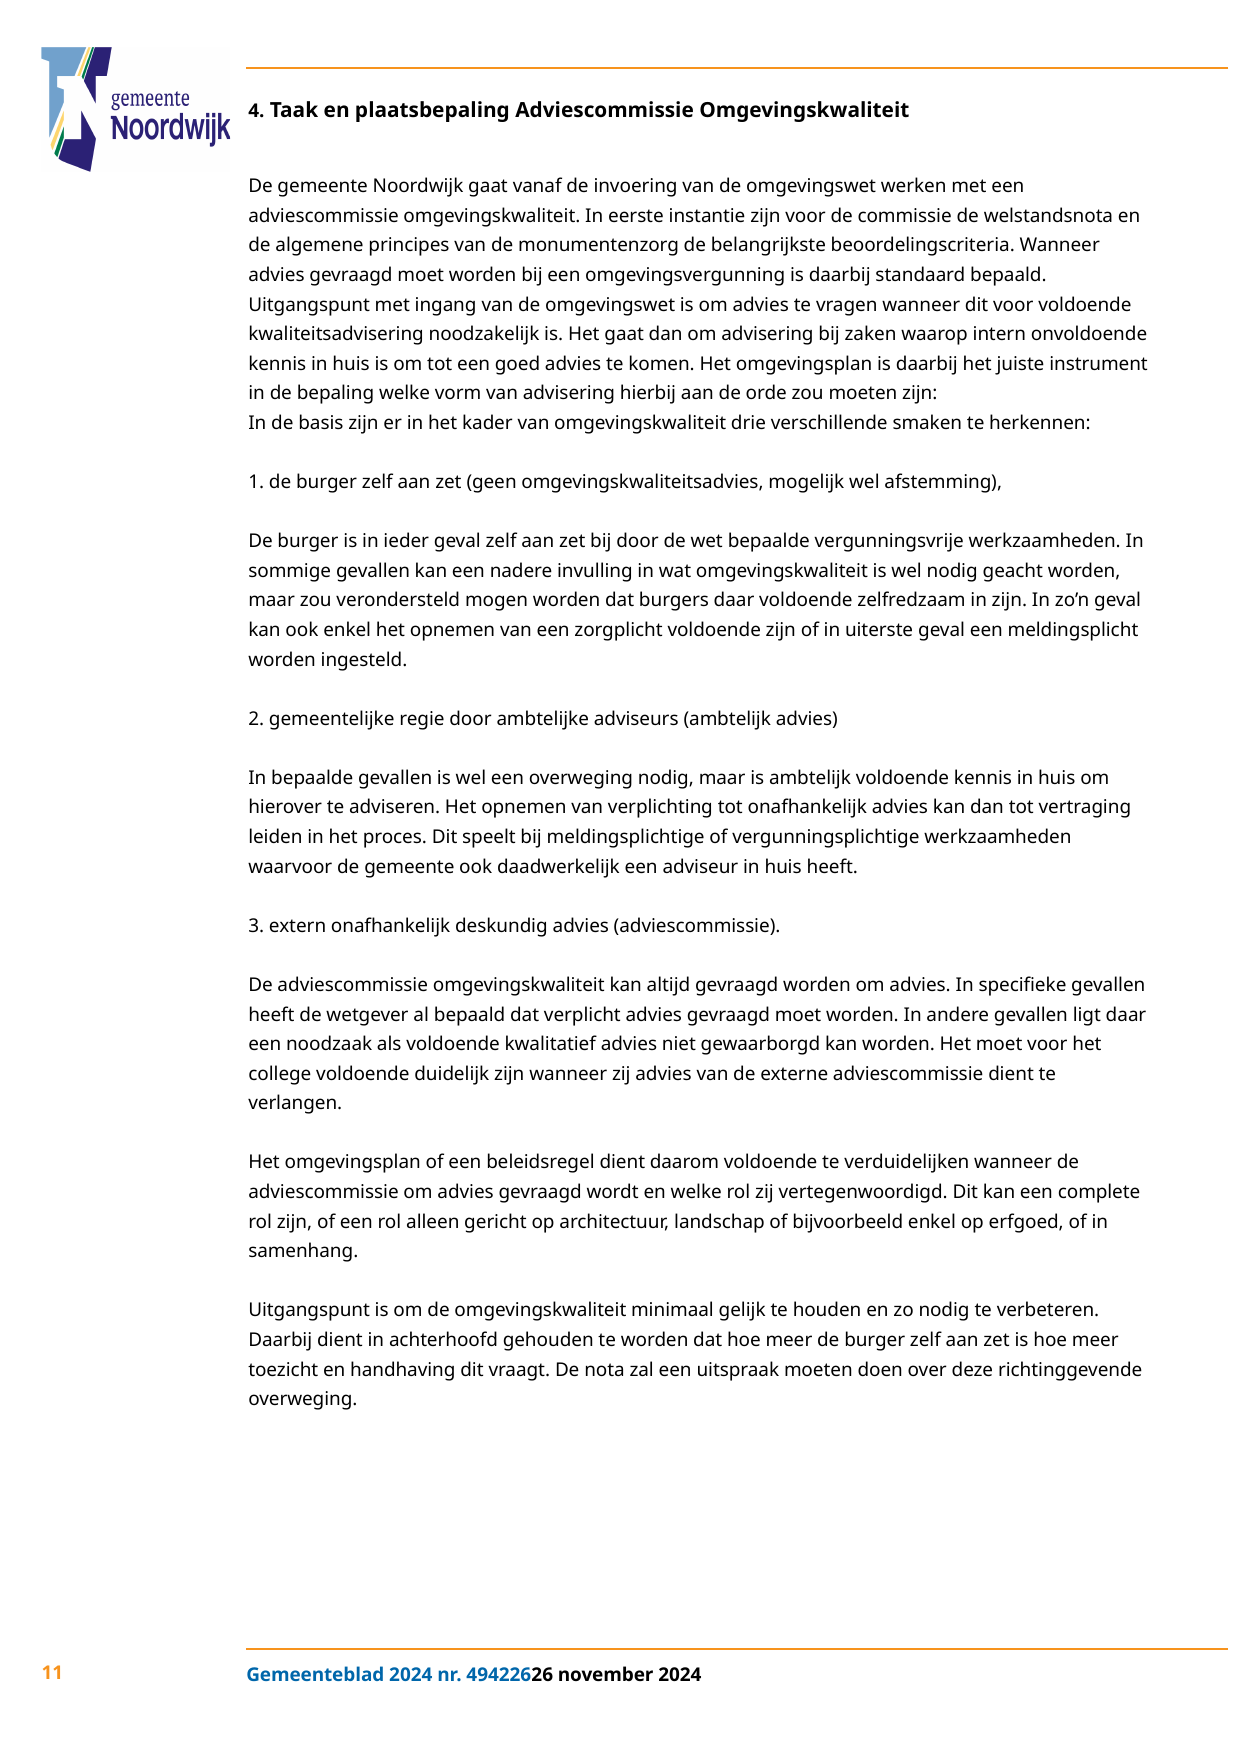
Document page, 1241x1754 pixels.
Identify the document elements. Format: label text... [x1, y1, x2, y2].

text Uitgangspunt is om de omgevingskwaliteit minimaal gelijk te houden en zo nodig te verbeteren. Daarbij dient in achterhoofd gehouden te worden dat hoe meer de burger zelf aan zet is hoe meer toezicht en handhaving dit vraagt. De nota zal een uitspraak moeten doen over deze richtinggevende overweging. [248, 1297, 1152, 1411]
text 1. de burger zelf aan zet (geen omgevingskwaliteitsadvies, mogelijk wel afstemming), [248, 468, 1152, 494]
text De adviescommissie omgevingskwaliteit kan altijd gevraagd worden om advies. In specifieke gevallen heeft de wetgever al bepaald dat verplicht advies gevraagd moet worden. In andere gevallen ligt daar een noodzaak als voldoende kwalitatief advies niet gewaarborgd kan worden. Het moet voor het college voldoende duidelijk zijn wanneer zij advies van de externe adviescommissie dient te verlangen. [248, 971, 1152, 1115]
text De burger is in ieder geval zelf aan zet bij door de wet bepaalde vergunningsvrije werkzaamheden. In sommige gevallen kan een nadere invulling in wat omgevingskwaliteit is wel nodig geacht worden, maar zou verondersteld mogen worden dat burgers daar voldoende zelfredzaam in zijn. In zo’n geval kan ook enkel het opnemen van een zorgplicht voldoende zijn of in uiterste geval een meldingsplicht worden ingesteld. [248, 527, 1152, 672]
text Het omgevingsplan of een beleidsregel dient daarom voldoende te verduidelijken wanneer de adviescommissie om advies gevraagd wordt en welke rol zij vertegenwoordigd. Dit kan een complete rol zijn, of een rol alleen gericht op architectuur, landschap of bijvoorbeeld enkel op erfgoed, of in samenhang. [248, 1149, 1152, 1263]
text In bepaalde gevallen is wel een overweging nodig, maar is ambtelijk voldoende kennis in huis om hierover te adviseren. Het opnemen van verplichting tot onafhankelijk advies kan dan tot vertraging leiden in het proces. Dit speelt bij meldingsplichtige of vergunningsplichtige werkzaamheden waarvoor de gemeente ook daadwerkelijk een adviseur in huis heeft. [248, 764, 1152, 879]
text De gemeente Noordwijk gaat vanaf de invoering van de omgevingswet werken met een adviescommissie omgevingskwaliteit. In eerste instantie zijn voor de commissie de welstandsnota en de algemene principes van de monumentenzorg de belangrijkste beoordelingscriteria. Wanneer advies gevraagd moet worden bij een omgevingsvergunning is daarbij standaard bepaald. [248, 172, 1152, 287]
text 2. gemeentelijke regie door ambtelijke adviseurs (ambtelijk advies) [248, 705, 1152, 731]
text 4. Taak en plaatsbepaling Adviescommissie Omgevingskwaliteit [248, 95, 1152, 123]
text Uitgangspunt met ingang van de omgevingswet is om advies te vragen wanneer dit voor voldoende kwaliteitsadvisering noodzakelijk is. Het gaat dan om advisering bij zaken waarop intern onvoldoende kennis in huis is om tot een goed advies te komen. Het omgevingsplan is daarbij het juiste instrument in de bepaling welke vorm van advisering hierbij aan de orde zou moeten zijn: [248, 291, 1152, 405]
picture [41, 47, 231, 172]
text In de basis zijn er in het kader van omgevingskwaliteit drie verschillende smaken te herkennen: [248, 409, 1152, 435]
text 3. extern onafhankelijk deskundig advies (adviescommissie). [248, 912, 1152, 938]
